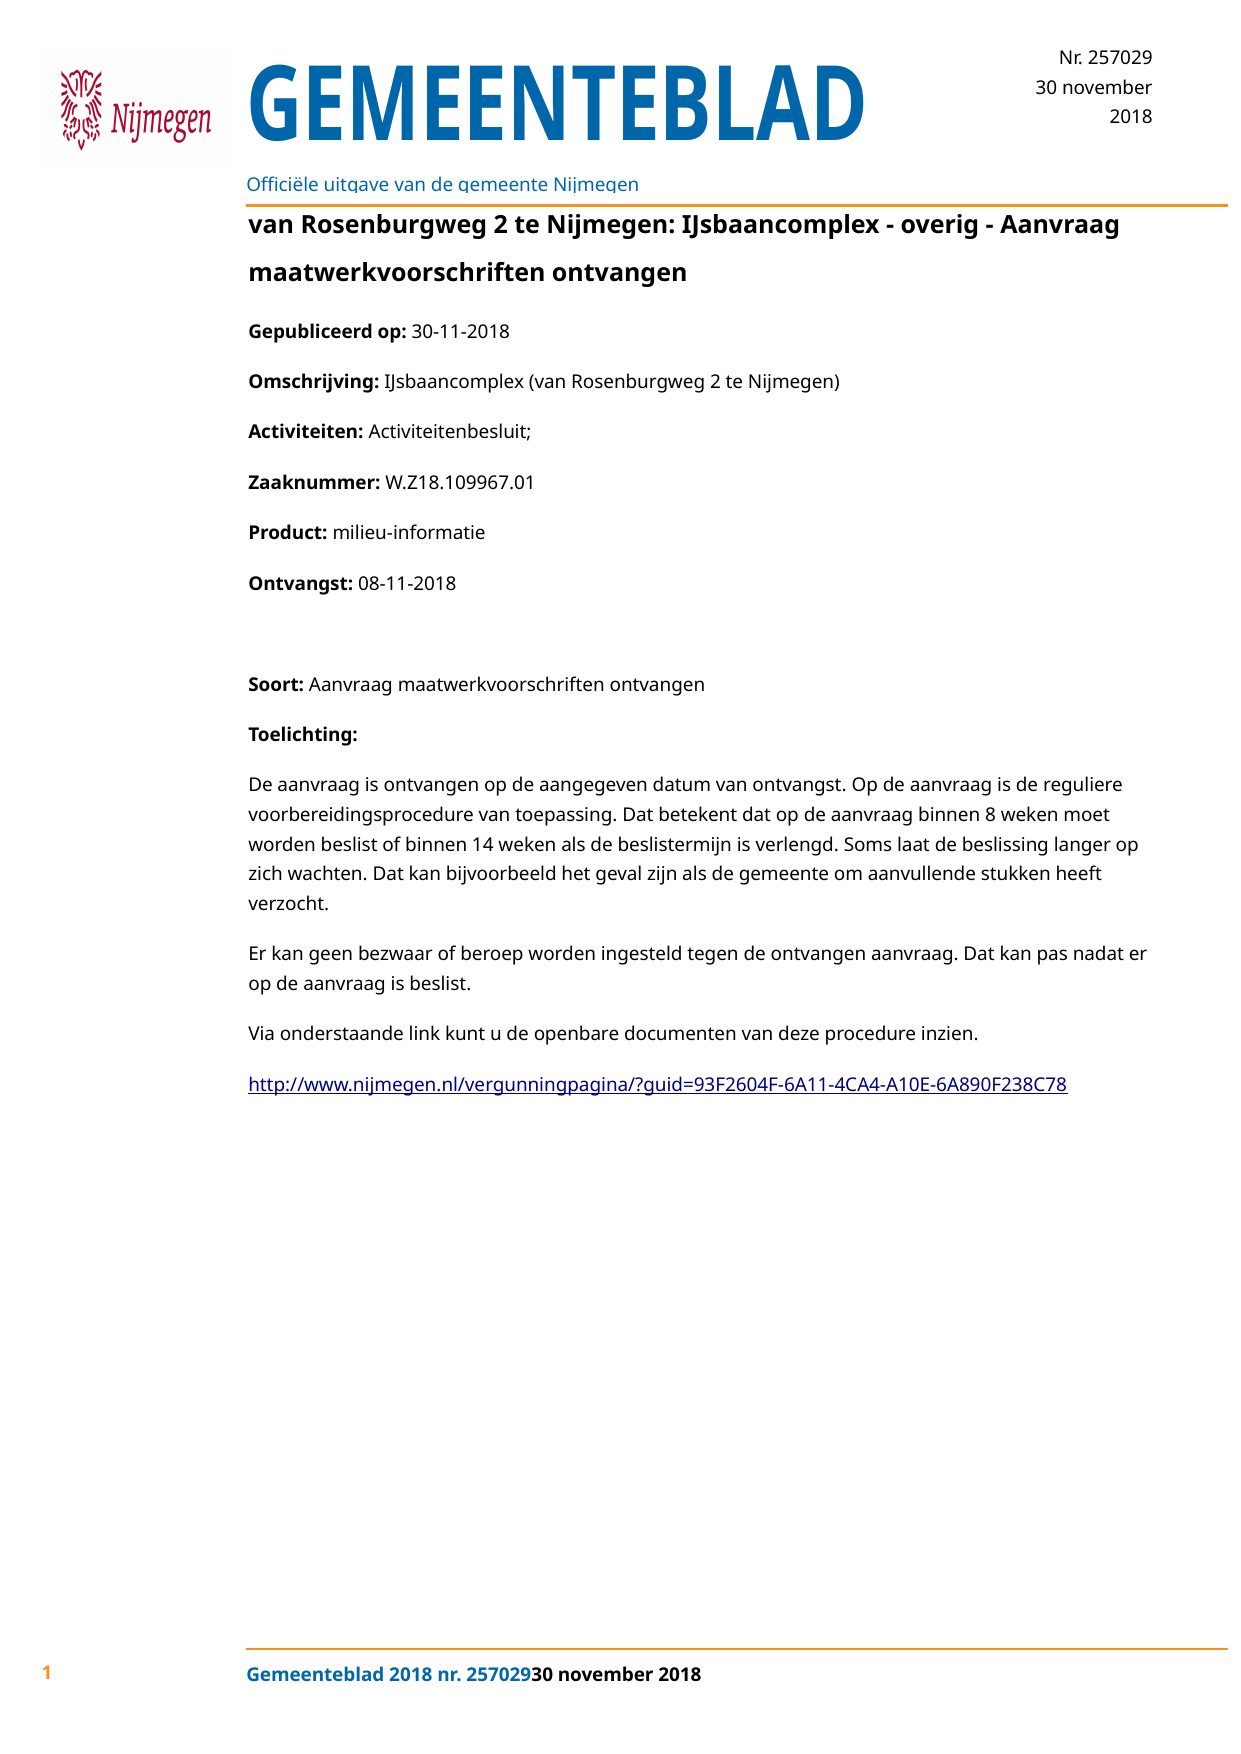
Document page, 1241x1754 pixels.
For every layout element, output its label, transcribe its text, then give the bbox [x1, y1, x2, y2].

text Ontvangst: 08-11-2018 [248, 570, 1152, 596]
text Er kan geen bezwaar of beroep worden ingesteld tegen de ontvangen aanvraag. Dat kan pas nadat er op de aanvraag is beslist. [248, 940, 1152, 996]
text Soort: Aanvraag maatwerkvoorschriften ontvangen [248, 671, 1152, 697]
text Product: milieu-informatie [248, 519, 1152, 545]
text http://www.nijmegen.nl/vergunningpagina/?guid=93F2604F-6A11-4CA4-A10E-6A890F238C78 [248, 1071, 1152, 1097]
text De aanvraag is ontvangen op de aangegeven datum van ontvangst. Op de aanvraag is de reguliere voorbereidingsprocedure van toepassing. Dat betekent dat op de aanvraag binnen 8 weken moet worden beslist of binnen 14 weken als de beslistermijn is verlengd. Soms laat de beslissing langer op zich wachten. Dat kan bijvoorbeeld het geval zijn als de gemeente om aanvullende stukken heeft verzocht. [248, 772, 1152, 916]
text Toelichting: [248, 721, 1152, 747]
text Activiteiten: Activiteitenbesluit; [248, 419, 1152, 444]
text Gepubliceerd op: 30-11-2018 [248, 318, 1152, 344]
text Omschrijving: IJsbaancomplex (van Rosenburgweg 2 te Nijmegen) [248, 368, 1152, 394]
text Via onderstaande link kunt u de openbare documenten van deze procedure inzien. [248, 1020, 1152, 1046]
picture [41, 47, 231, 172]
text van Rosenburgweg 2 te Nijmegen: IJsbaancomplex - overig - Aanvraag maatwerkvoorschriften ontvangen [248, 207, 1152, 288]
text Zaaknummer: W.Z18.109967.01 [248, 469, 1152, 495]
